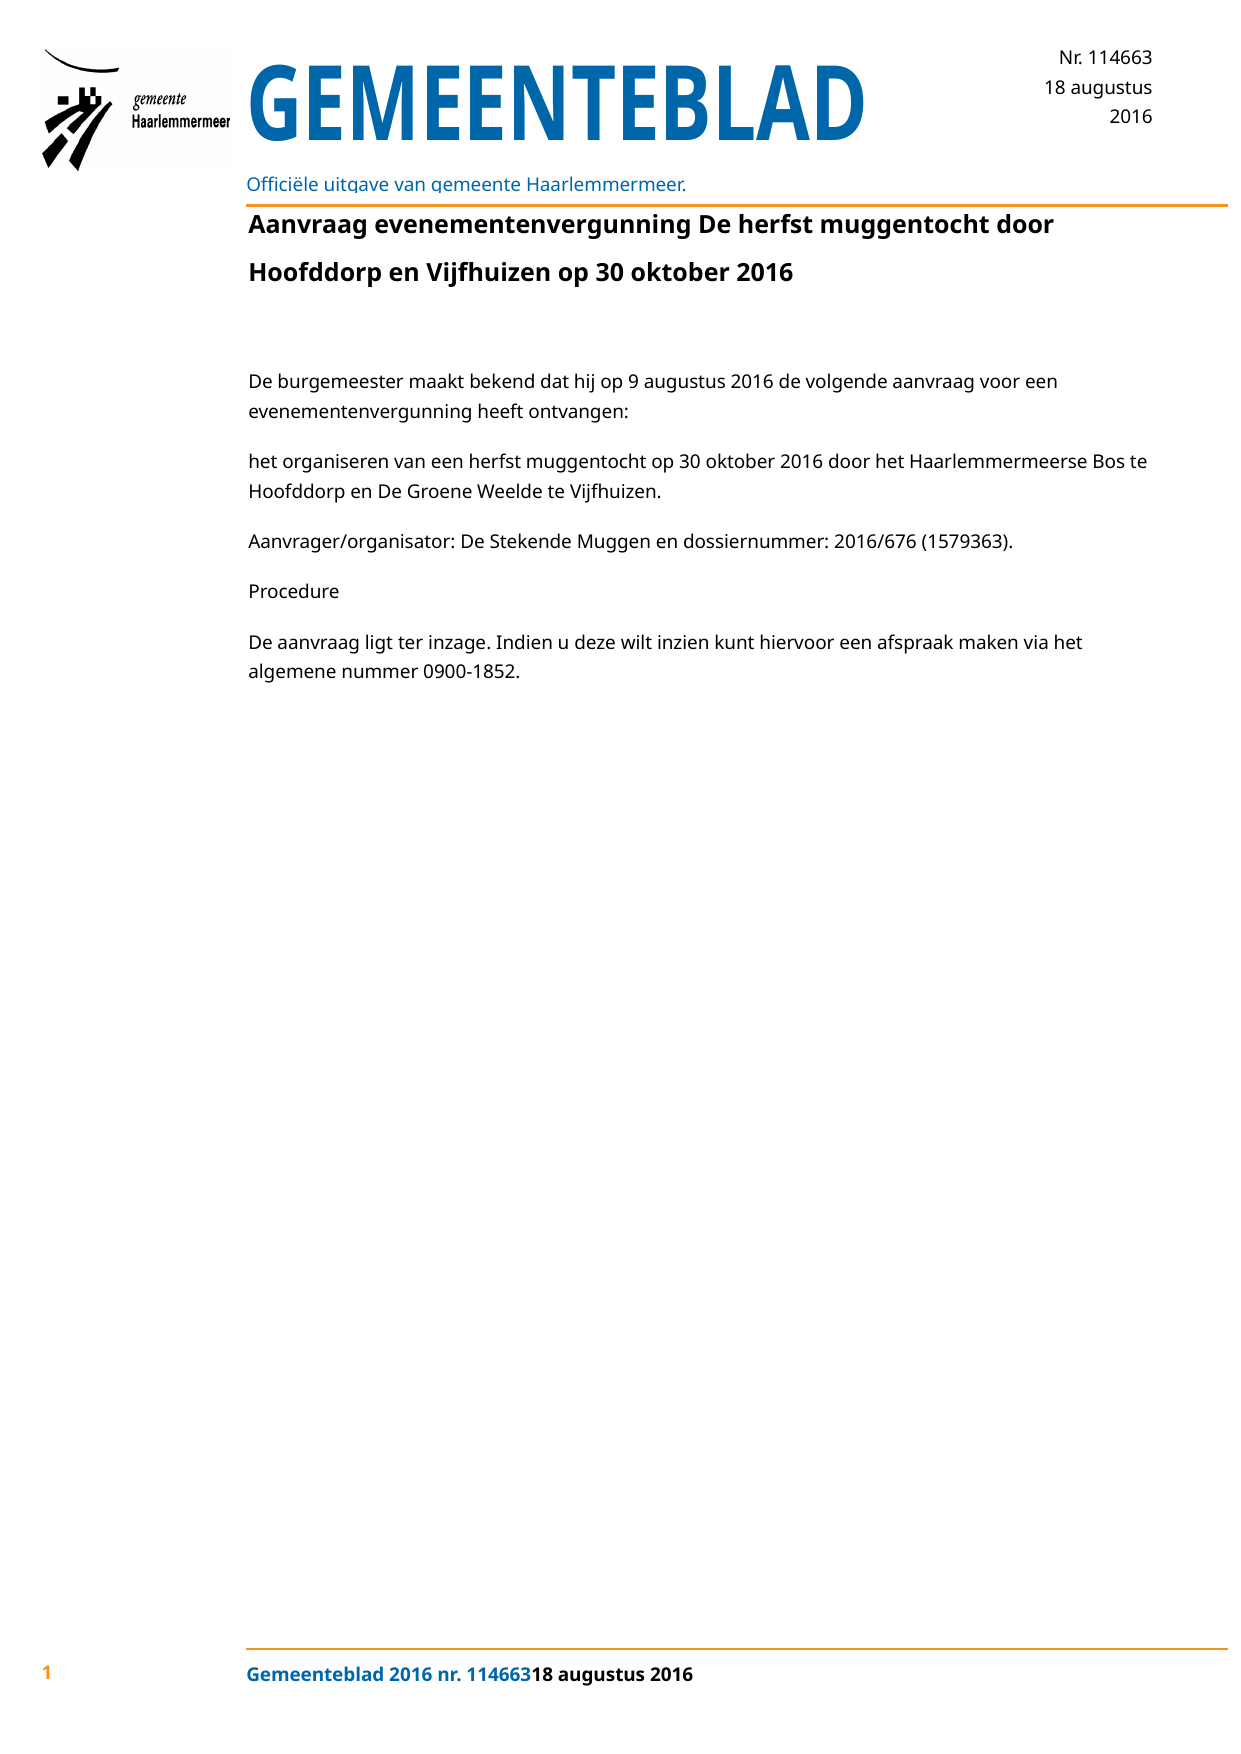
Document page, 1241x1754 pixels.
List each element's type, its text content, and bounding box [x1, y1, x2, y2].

text Aanvraag evenementenvergunning De herfst muggentocht door Hoofddorp en Vijfhuizen op 30 oktober 2016 [248, 207, 1152, 288]
text De aanvraag ligt ter inzage. Indien u deze wilt inzien kunt hiervoor een afspraak maken via het algemene nummer 0900-1852. [248, 629, 1152, 684]
text Procedure [248, 579, 1152, 604]
text Aanvrager/organisator: De Stekende Muggen en dossiernummer: 2016/676 (1579363). [248, 528, 1152, 554]
picture [41, 47, 231, 172]
text De burgemeester maakt bekend dat hij op 9 augustus 2016 de volgende aanvraag voor een evenementenvergunning heeft ontvangen: [248, 368, 1152, 424]
text het organiseren van een herfst muggentocht op 30 oktober 2016 door het Haarlemmermeerse Bos te Hoofddorp en De Groene Weelde te Vijfhuizen. [248, 448, 1152, 504]
